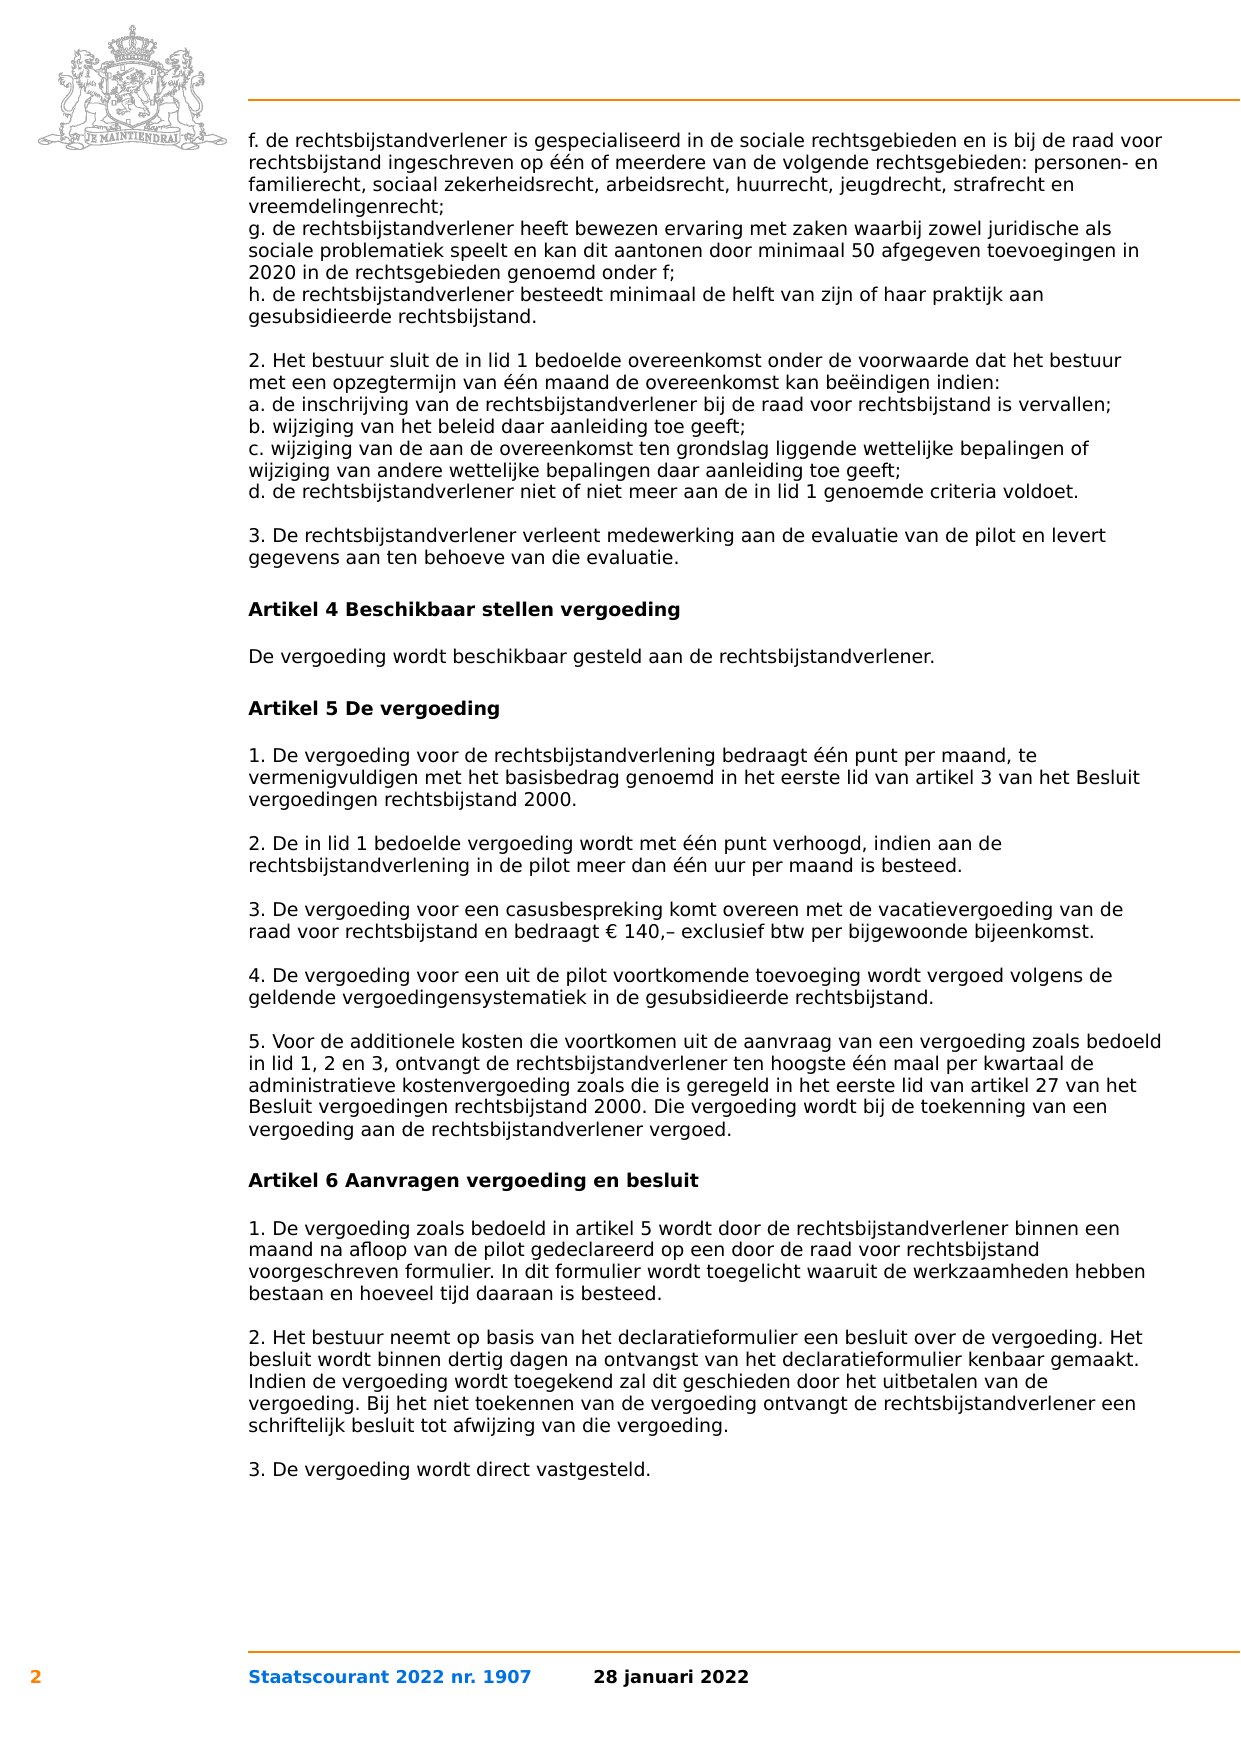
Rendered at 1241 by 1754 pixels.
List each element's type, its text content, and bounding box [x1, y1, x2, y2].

text f. de rechtsbijstandverlener is gespecialiseerd in de sociale rechtsgebieden en is bij de raad voor rechtsbijstand ingeschreven op één of meerdere van de volgende rechtsgebieden: personen- en familierecht, sociaal zekerheidsrecht, arbeidsrecht, huurrecht, jeugdrecht, strafrecht en vreemdelingenrecht; [248, 130, 1163, 218]
text 1. De vergoeding zoals bedoeld in artikel 5 wordt door de rechtsbijstandverlener binnen een maand na afloop van de pilot gedeclareerd op een door de raad voor rechtsbijstand voorgeschreven formulier. In dit formulier wordt toegelicht waaruit de werkzaamheden hebben bestaan en hoeveel tijd daaraan is besteed. [248, 1217, 1163, 1305]
subtitle Artikel 6 Aanvragen vergoeding en besluit [248, 1170, 1163, 1192]
text 5. Voor de additionele kosten die voortkomen uit de aanvraag van een vergoeding zoals bedoeld in lid 1, 2 en 3, ontvangt de rechtsbijstandverlener ten hoogste één maal per kwartaal de administratieve kostenvergoeding zoals die is geregeld in het eerste lid van artikel 27 van het Besluit vergoedingen rechtsbijstand 2000. Die vergoeding wordt bij de toekenning van een vergoeding aan de rechtsbijstandverlener vergoed. [248, 1031, 1163, 1140]
text g. de rechtsbijstandverlener heeft bewezen ervaring met zaken waarbij zowel juridische als sociale problematiek speelt en kan dit aantonen door minimaal 50 afgegeven toevoegingen in 2020 in de rechtsgebieden genoemd onder f; [248, 218, 1163, 284]
text h. de rechtsbijstandverlener besteedt minimaal de helft van zijn of haar praktijk aan gesubsidieerde rechtsbijstand. [248, 284, 1163, 328]
text 2. Het bestuur neemt op basis van het declaratieformulier een besluit over de vergoeding. Het besluit wordt binnen dertig dagen na ontvangst van het declaratieformulier kenbaar gemaakt. Indien de vergoeding wordt toegekend zal dit geschieden door het uitbetalen van de vergoeding. Bij het niet toekennen van de vergoeding ontvangt de rechtsbijstandverlener een schriftelijk besluit tot afwijzing van die vergoeding. [248, 1327, 1163, 1437]
text a. de inschrijving van de rechtsbijstandverlener bij de raad voor rechtsbijstand is vervallen; [248, 393, 1163, 416]
text 3. De rechtsbijstandverlener verleent medewerking aan de evaluatie van de pilot en levert gegevens aan ten behoeve van die evaluatie. [248, 525, 1163, 569]
text 1. De vergoeding voor de rechtsbijstandverlening bedraagt één punt per maand, te vermenigvuldigen met het basisbedrag genoemd in het eerste lid van artikel 3 van het Besluit vergoedingen rechtsbijstand 2000. [248, 745, 1163, 811]
text De vergoeding wordt beschikbaar gesteld aan de rechtsbijstandverlener. [248, 646, 1163, 668]
text 2. Het bestuur sluit de in lid 1 bedoelde overeenkomst onder de voorwaarde dat het bestuur met een opzegtermijn van één maand de overeenkomst kan beëindigen indien: [248, 349, 1163, 393]
text 4. De vergoeding voor een uit de pilot voortkomende toevoeging wordt vergoed volgens de geldende vergoedingensystematiek in de gesubsidieerde rechtsbijstand. [248, 965, 1163, 1009]
text b. wijziging van het beleid daar aanleiding toe geeft; [248, 416, 1163, 437]
text 2. De in lid 1 bedoelde vergoeding wordt met één punt verhoogd, indien aan de rechtsbijstandverlening in de pilot meer dan één uur per maand is besteed. [248, 833, 1163, 877]
text 3. De vergoeding voor een casusbespreking komt overeen met de vacatievergoeding van de raad voor rechtsbijstand en bedraagt € 140,– exclusief btw per bijgewoonde bijeenkomst. [248, 899, 1163, 943]
subtitle Artikel 5 De vergoeding [248, 698, 1163, 720]
text c. wijziging van de aan de overeenkomst ten grondslag liggende wettelijke bepalingen of wijziging van andere wettelijke bepalingen daar aanleiding toe geeft; [248, 437, 1163, 481]
text d. de rechtsbijstandverlener niet of niet meer aan de in lid 1 genoemde criteria voldoet. [248, 481, 1163, 503]
picture [38, 25, 227, 150]
text 3. De vergoeding wordt direct vastgesteld. [248, 1459, 1163, 1481]
subtitle Artikel 4 Beschikbaar stellen vergoeding [248, 599, 1163, 621]
